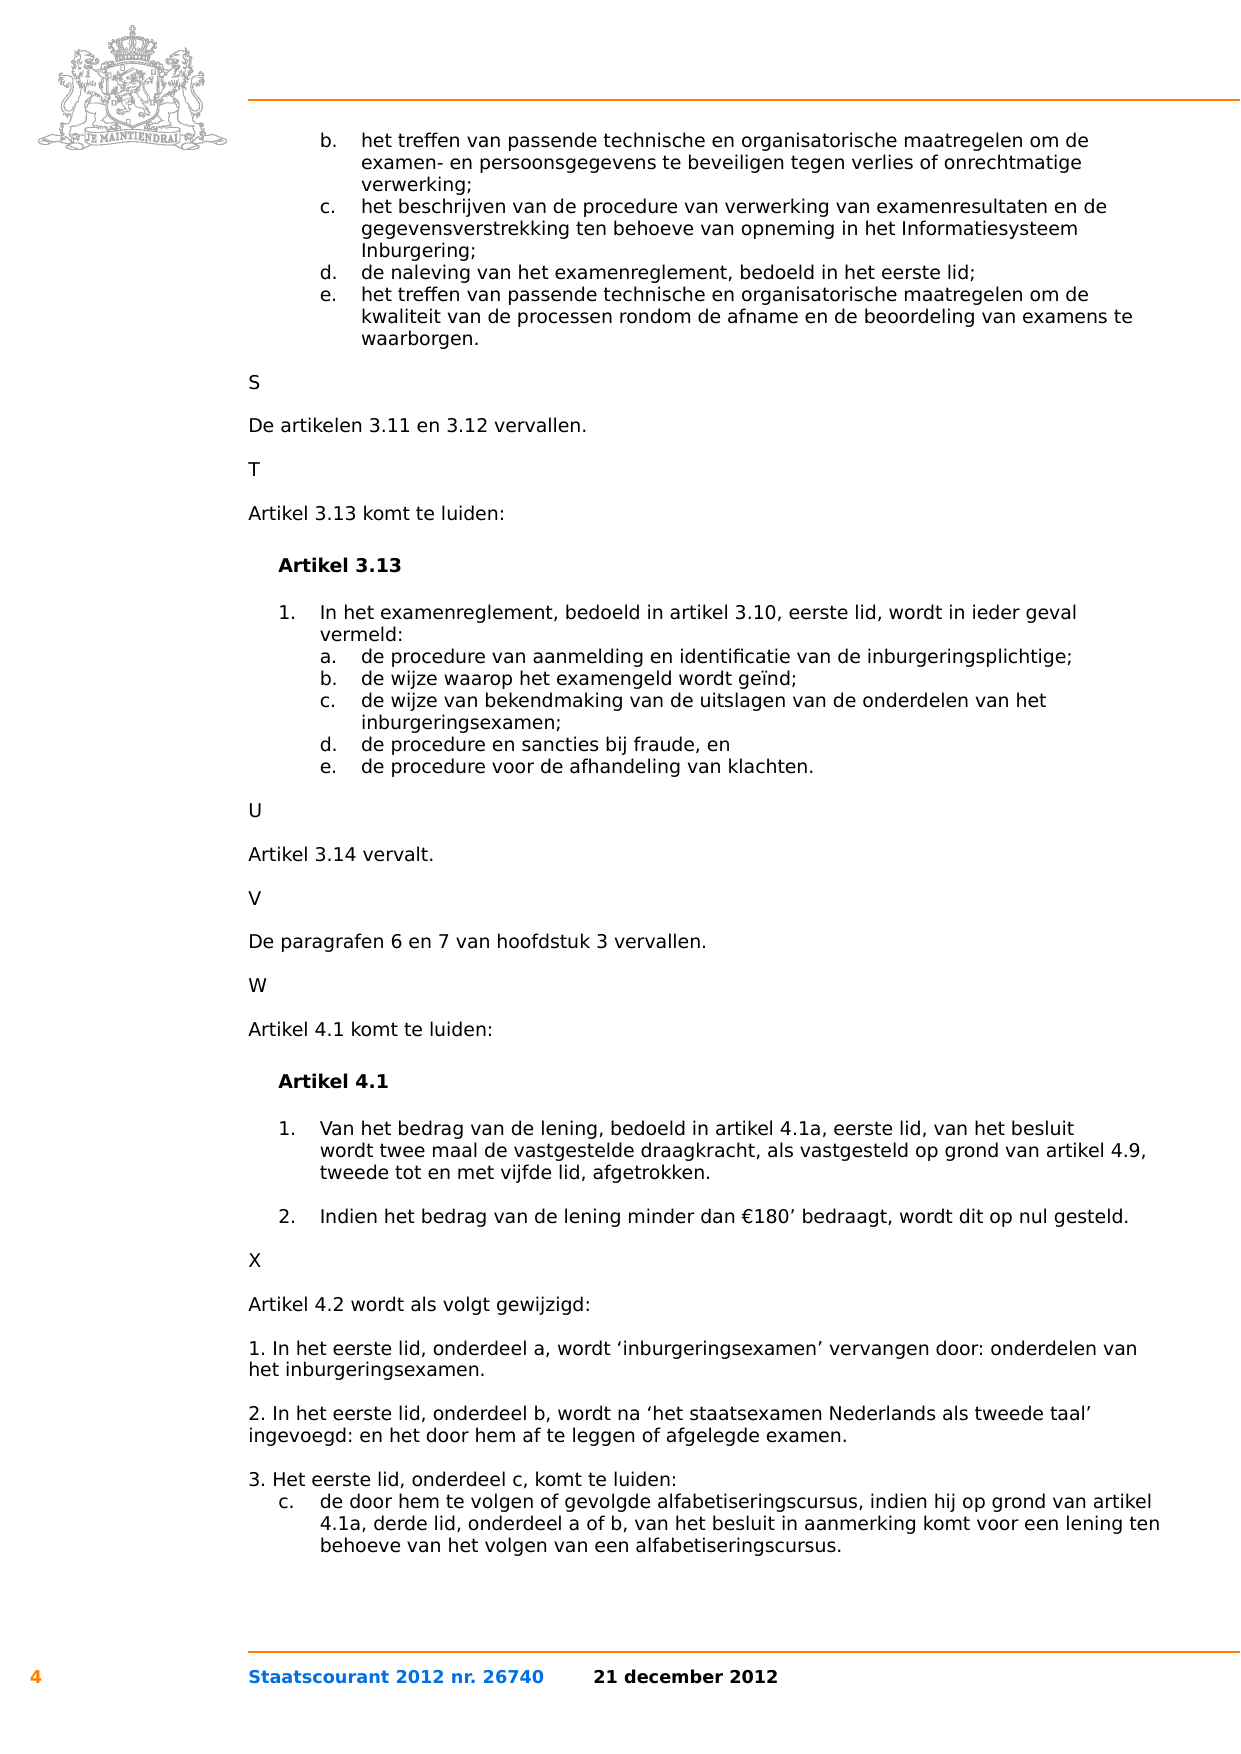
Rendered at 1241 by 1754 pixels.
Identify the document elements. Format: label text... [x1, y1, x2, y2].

text e. het treffen van passende technische en organisatorische maatregelen om de kwaliteit van de processen rondom de afname en de beoordeling van examens te waarborgen. [319, 284, 1163, 350]
text 2. In het eerste lid, onderdeel b, wordt na ‘het staatsexamen Nederlands als tweede taal’ ingevoegd: en het door hem af te leggen of afgelegde examen. [248, 1403, 1163, 1447]
text b. de wijze waarop het examengeld wordt geïnd; [319, 668, 1163, 690]
text 2. Indien het bedrag van de lening minder dan €180’ bedraagt, wordt dit op nul gesteld. [278, 1206, 1163, 1228]
text c. de wijze van bekendmaking van de uitslagen van de onderdelen van het inburgeringsexamen; [319, 690, 1163, 734]
text S [248, 372, 1163, 393]
text De paragrafen 6 en 7 van hoofdstuk 3 vervallen. [248, 931, 1163, 953]
text Artikel 3.13 komt te luiden: [248, 503, 1163, 525]
text U [248, 800, 1163, 822]
text 1. In het eerste lid, onderdeel a, wordt ‘inburgeringsexamen’ vervangen door: onderdelen van het inburgeringsexamen. [248, 1337, 1163, 1381]
text c. het beschrijven van de procedure van verwerking van examenresultaten en de gegevensverstrekking ten behoeve van opneming in het Informatiesysteem Inburgering; [319, 196, 1163, 262]
text a. de procedure van aanmelding en identificatie van de inburgeringsplichtige; [319, 646, 1163, 668]
text e. de procedure voor de afhandeling van klachten. [319, 756, 1163, 778]
subtitle Artikel 4.1 [278, 1071, 1163, 1093]
text De artikelen 3.11 en 3.12 vervallen. [248, 415, 1163, 437]
text 1. Van het bedrag van de lening, bedoeld in artikel 4.1a, eerste lid, van het besluit wordt twee maal de vastgestelde draagkracht, als vastgesteld op grond van artikel 4.9, tweede tot en met vijfde lid, afgetrokken. [278, 1118, 1163, 1184]
text W [248, 975, 1163, 997]
text Artikel 4.1 komt te luiden: [248, 1019, 1163, 1041]
picture [38, 25, 227, 150]
text d. de procedure en sancties bij fraude, en [319, 734, 1163, 756]
subtitle Artikel 3.13 [278, 555, 1163, 577]
text Artikel 4.2 wordt als volgt gewijzigd: [248, 1293, 1163, 1316]
text T [248, 459, 1163, 481]
text b. het treffen van passende technische en organisatorische maatregelen om de examen- en persoonsgegevens te beveiligen tegen verlies of onrechtmatige verwerking; [319, 130, 1163, 196]
text X [248, 1250, 1163, 1272]
text d. de naleving van het examenreglement, bedoeld in het eerste lid; [319, 262, 1163, 284]
text V [248, 887, 1163, 909]
text c. de door hem te volgen of gevolgde alfabetiseringscursus, indien hij op grond van artikel 4.1a, derde lid, onderdeel a of b, van het besluit in aanmerking komt voor een lening ten behoeve van het volgen van een alfabetiseringscursus. [278, 1491, 1163, 1557]
text Artikel 3.14 vervalt. [248, 844, 1163, 866]
text 1. In het examenreglement, bedoeld in artikel 3.10, eerste lid, wordt in ieder geval vermeld: [278, 602, 1163, 646]
text 3. Het eerste lid, onderdeel c, komt te luiden: [248, 1469, 1163, 1491]
